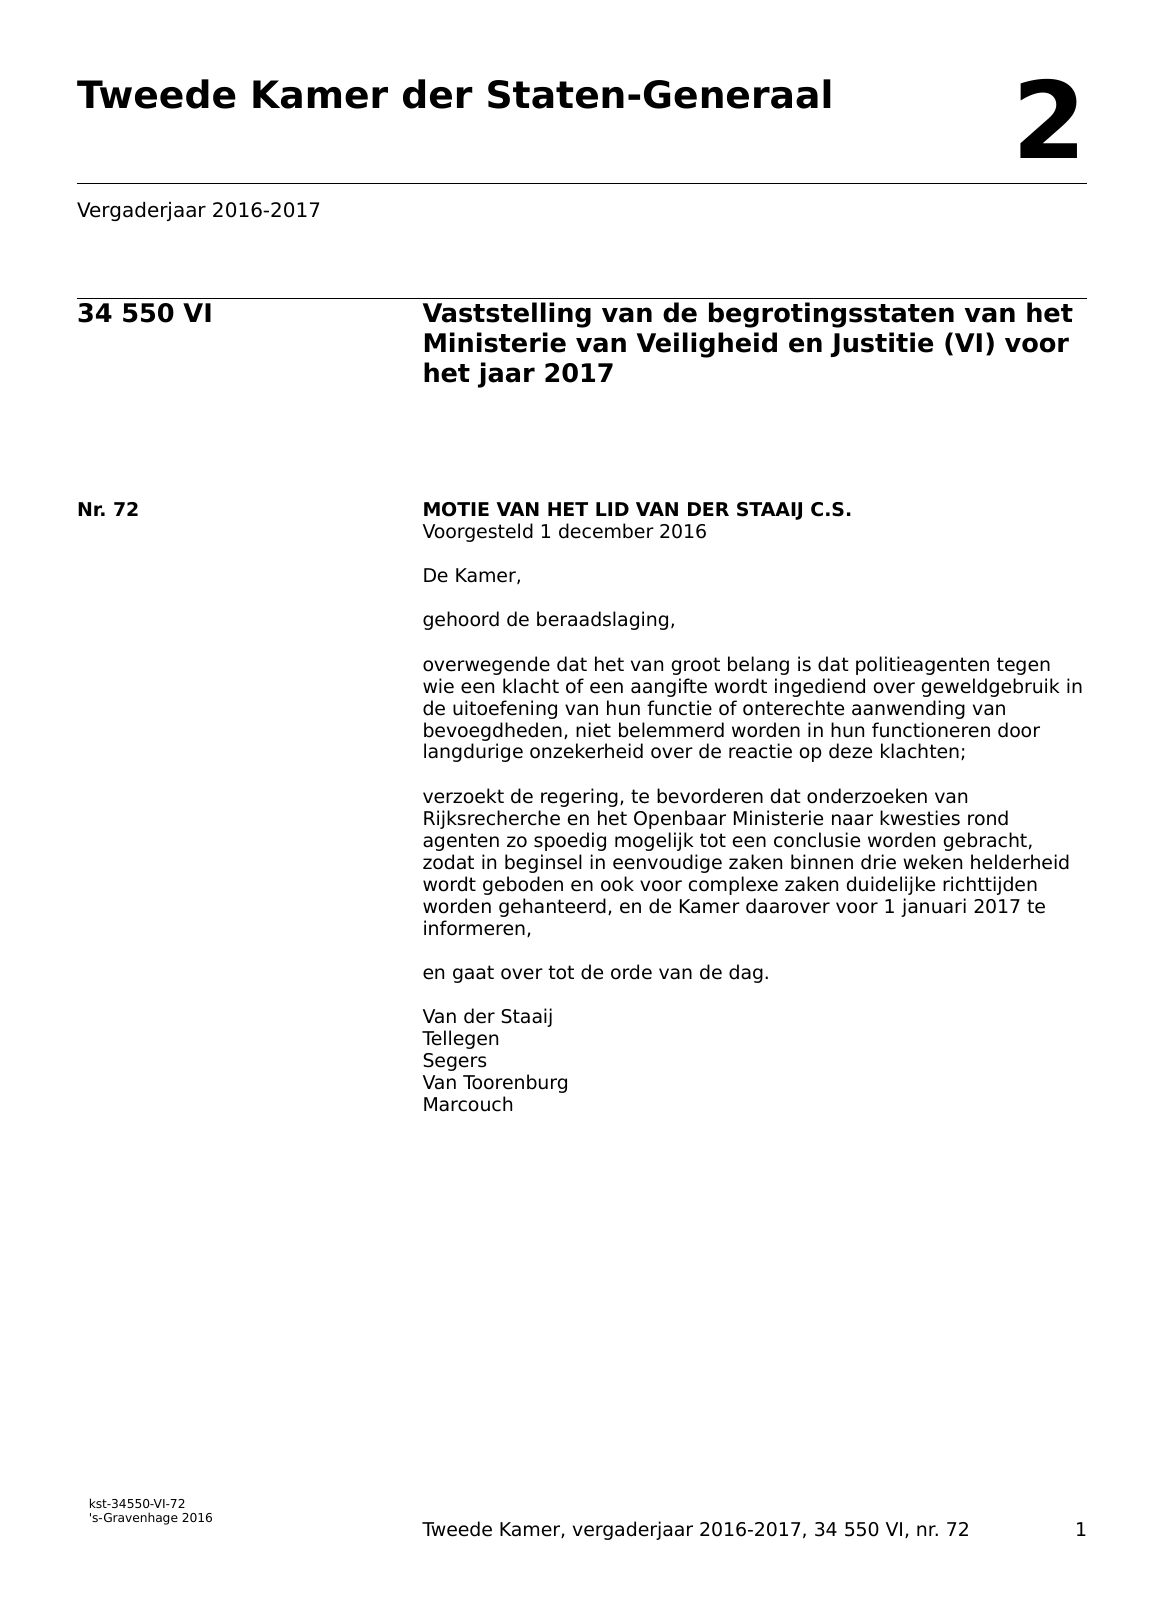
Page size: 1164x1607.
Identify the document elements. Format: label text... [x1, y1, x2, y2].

table_cell Vergaderjaar 2016-2017 [77, 184, 1087, 298]
text gehoord de beraadslaging, [422, 609, 1087, 631]
text 's-Gravenhage 2016 [88, 1511, 323, 1525]
text overwegende dat het van groot belang is dat politieagenten tegen wie een klacht of een aangifte wordt ingediend over geweldgebruik in de uitoefening van hun functie of onterechte aanwending van bevoegdheden, niet belemmerd worden in hun functioneren door langdurige onzekerheid over de reactie op deze klachten; [422, 653, 1087, 763]
text verzoekt de regering, te bevorderen dat onderzoeken van Rijksrecherche en het Openbaar Ministerie naar kwesties rond agenten zo spoedig mogelijk tot een conclusie worden gebracht, zodat in beginsel in eenvoudige zaken binnen drie weken helderheid wordt geboden en ook voor complexe zaken duidelijke richttijden worden gehanteerd, en de Kamer daarover voor 1 januari 2017 te informeren, [422, 786, 1087, 939]
text Marcouch [422, 1094, 1087, 1116]
table_header 2 [886, 59, 1087, 183]
text Van der Staaij [422, 1006, 1087, 1028]
text en gaat over tot de orde van de dag. [422, 962, 1087, 984]
table_header Tweede Kamer der Staten-Generaal [77, 59, 886, 183]
text De Kamer, [422, 565, 1087, 587]
text Voorgesteld 1 december 2016 [422, 521, 1087, 543]
text Tellegen [422, 1028, 1087, 1050]
text Segers [422, 1050, 1087, 1072]
subtitle Nr. 72 MOTIE VAN HET LID VAN DER STAAIJ C.S. [77, 499, 1087, 521]
subtitle 34 550 VI Vaststelling van de begrotingsstaten van het Ministerie van Veiligheid en Justitie (VI) voor het jaar 2017 [77, 299, 1087, 388]
text kst-34550-VI-72 [88, 1497, 323, 1511]
text Van Toorenburg [422, 1072, 1087, 1094]
